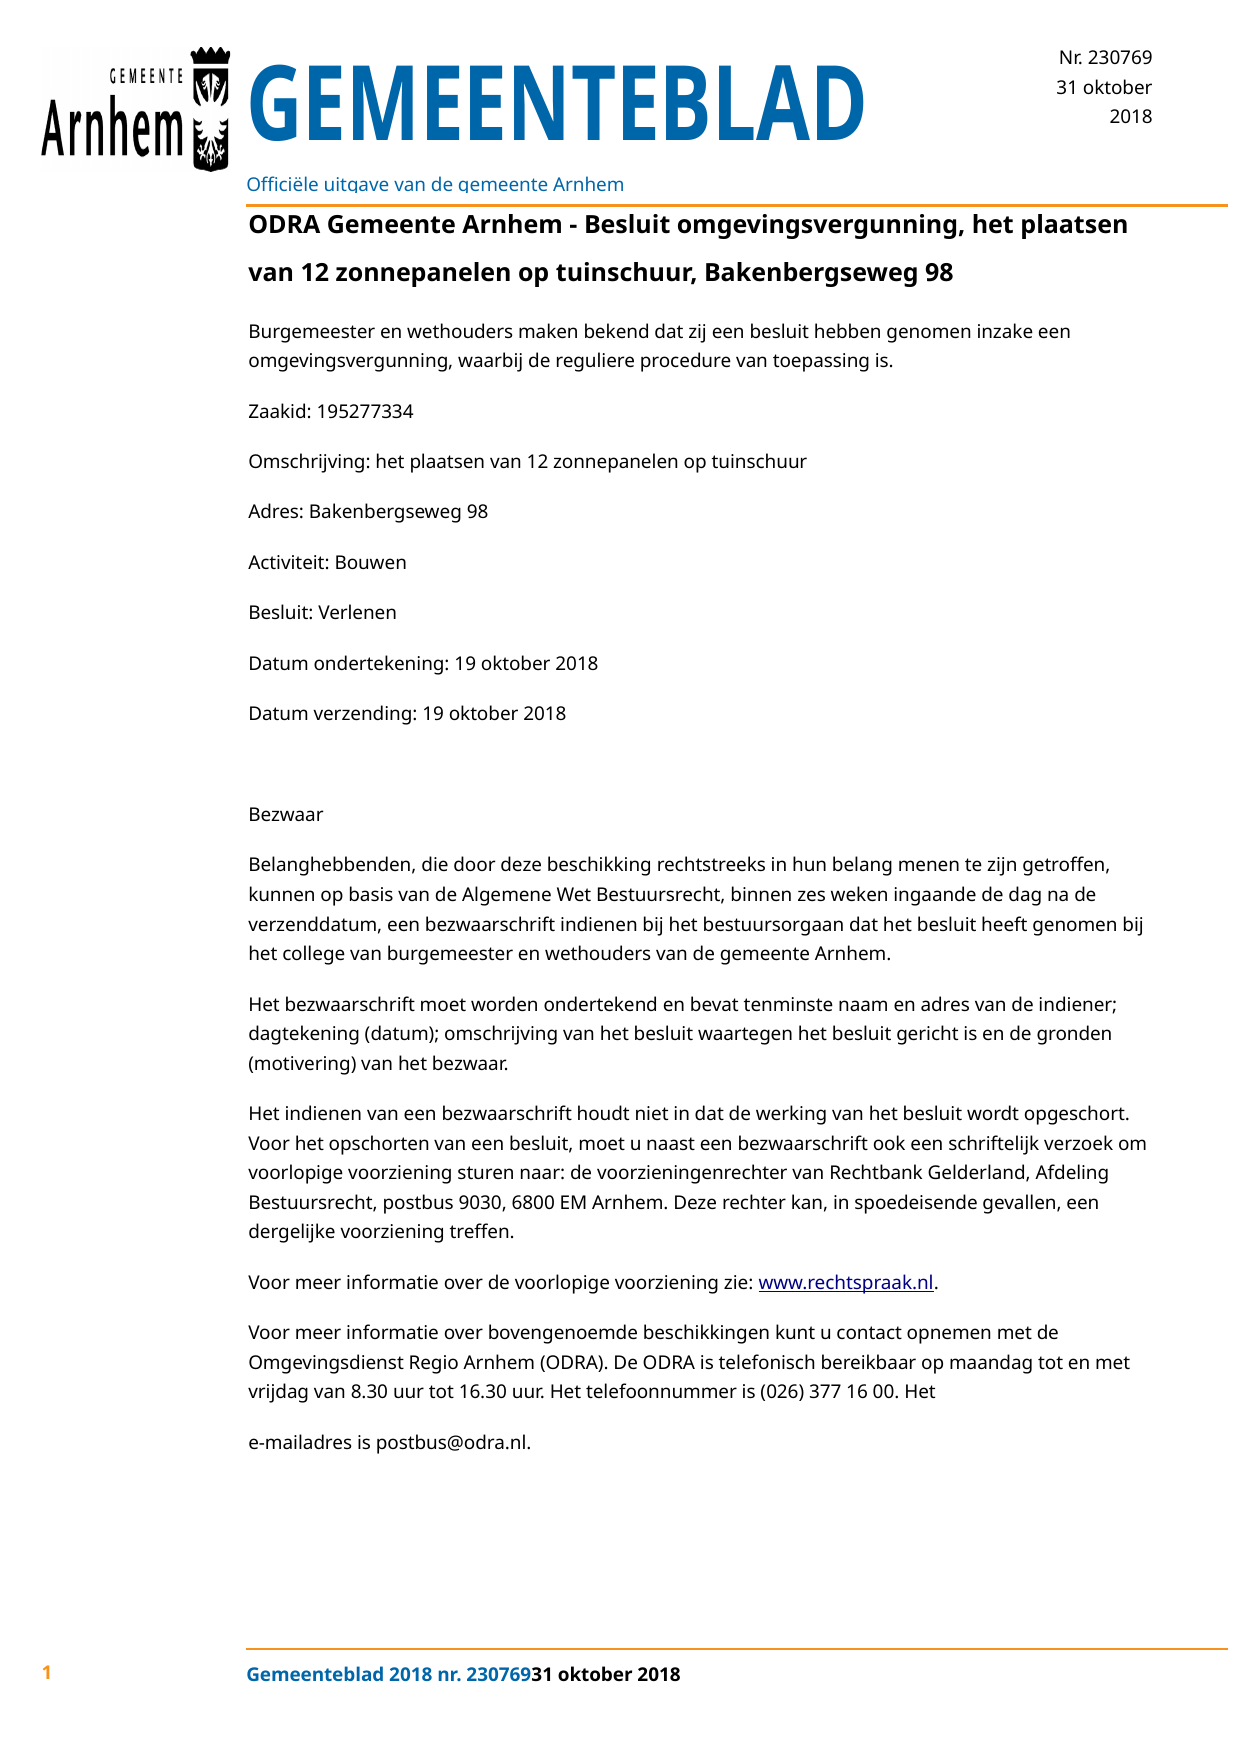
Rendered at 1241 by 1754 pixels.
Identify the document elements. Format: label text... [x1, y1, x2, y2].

picture [41, 47, 231, 172]
text Datum verzending: 19 oktober 2018 [248, 700, 1152, 726]
text Zaakid: 195277334 [248, 398, 1152, 424]
text Het indienen van een bezwaarschrift houdt niet in dat de werking van het besluit wordt opgeschort. Voor het opschorten van een besluit, moet u naast een bezwaarschrift ook een schriftelijk verzoek om voorlopige voorziening sturen naar: de voorzieningenrechter van Rechtbank Gelderland, Afdeling Bestuursrecht, postbus 9030, 6800 EM Arnhem. Deze rechter kan, in spoedeisende gevallen, een dergelijke voorziening treffen. [248, 1100, 1152, 1244]
text Voor meer informatie over de voorlopige voorziening zie: www.rechtspraak.nl. [248, 1269, 1152, 1295]
text Belanghebbenden, die door deze beschikking rechtstreeks in hun belang menen te zijn getroffen, kunnen op basis van de Algemene Wet Bestuursrecht, binnen zes weken ingaande de dag na de verzenddatum, een bezwaarschrift indienen bij het bestuursorgaan dat het besluit heeft genomen bij het college van burgemeester en wethouders van de gemeente Arnhem. [248, 852, 1152, 966]
text Adres: Bakenbergseweg 98 [248, 499, 1152, 524]
text Het bezwaarschrift moet worden ondertekend en bevat tenminste naam en adres van de indiener; dagtekening (datum); omschrijving van het besluit waartegen het besluit gericht is en de gronden (motivering) van het bezwaar. [248, 991, 1152, 1076]
text Voor meer informatie over bovengenoemde beschikkingen kunt u contact opnemen met de Omgevingsdienst Regio Arnhem (ODRA). De ODRA is telefonisch bereikbaar op maandag tot en met vrijdag van 8.30 uur tot 16.30 uur. Het telefoonnummer is (026) 377 16 00. Het [248, 1319, 1152, 1404]
text Bezwaar [248, 801, 1152, 827]
text Activiteit: Bouwen [248, 549, 1152, 575]
text e-mailadres is postbus@odra.nl. [248, 1429, 1152, 1455]
text Besluit: Verlenen [248, 599, 1152, 625]
text Datum ondertekening: 19 oktober 2018 [248, 650, 1152, 676]
text Burgemeester en wethouders maken bekend dat zij een besluit hebben genomen inzake een omgevingsvergunning, waarbij de reguliere procedure van toepassing is. [248, 318, 1152, 373]
text Omschrijving: het plaatsen van 12 zonnepanelen op tuinschuur [248, 448, 1152, 474]
text ODRA Gemeente Arnhem - Besluit omgevingsvergunning, het plaatsen van 12 zonnepanelen op tuinschuur, Bakenbergseweg 98 [248, 207, 1152, 288]
